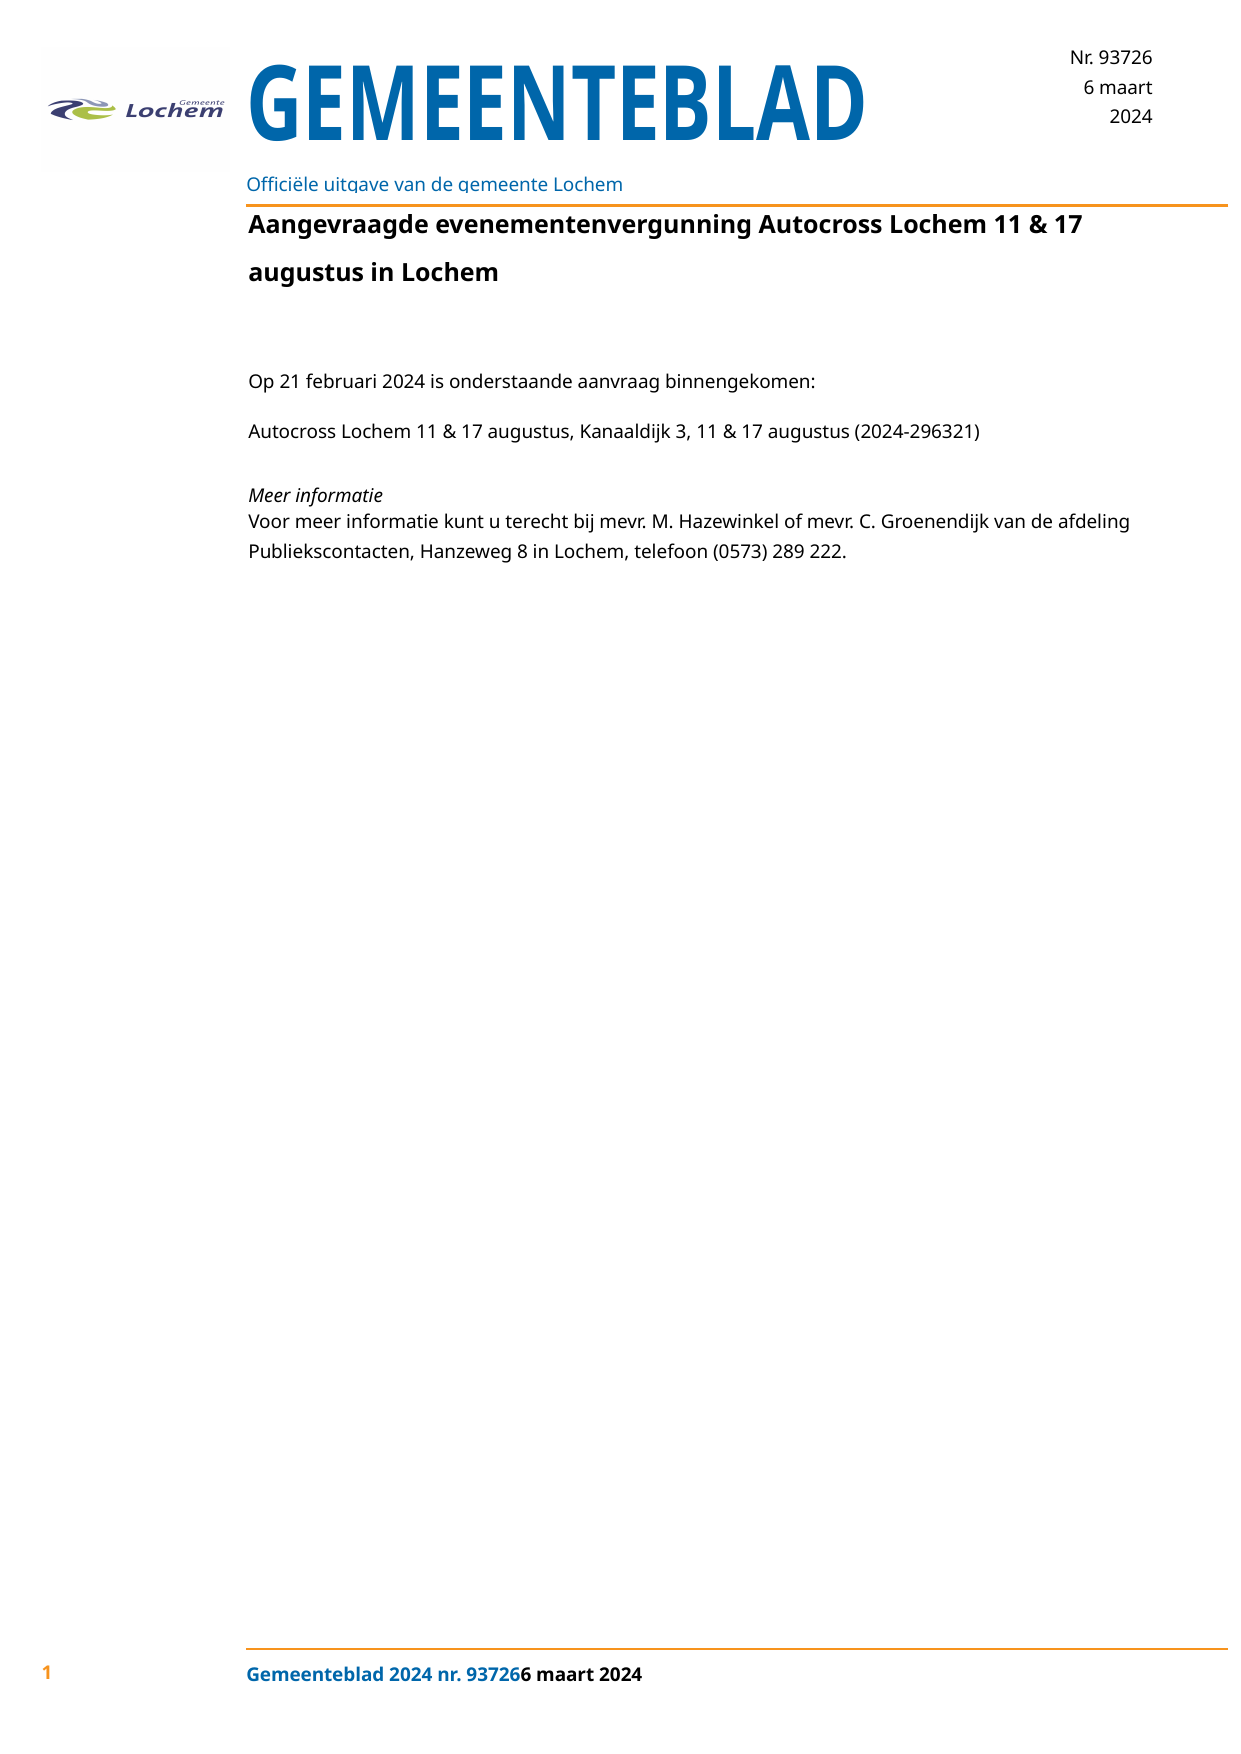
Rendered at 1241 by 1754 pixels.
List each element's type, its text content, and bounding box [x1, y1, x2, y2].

text Voor meer informatie kunt u terecht bij mevr. M. Hazewinkel of mevr. C. Groenendijk van de afdeling Publiekscontacten, Hanzeweg 8 in Lochem, telefoon (0573) 289 222. [248, 508, 1152, 564]
text Op 21 februari 2024 is onderstaande aanvraag binnengekomen: [248, 368, 1152, 394]
picture [41, 47, 231, 172]
text Autocross Lochem 11 & 17 augustus, Kanaaldijk 3, 11 & 17 augustus (2024-296321) [248, 419, 1152, 444]
text Aangevraagde evenementenvergunning Autocross Lochem 11 & 17 augustus in Lochem [248, 207, 1152, 288]
text Meer informatie [248, 483, 1152, 508]
